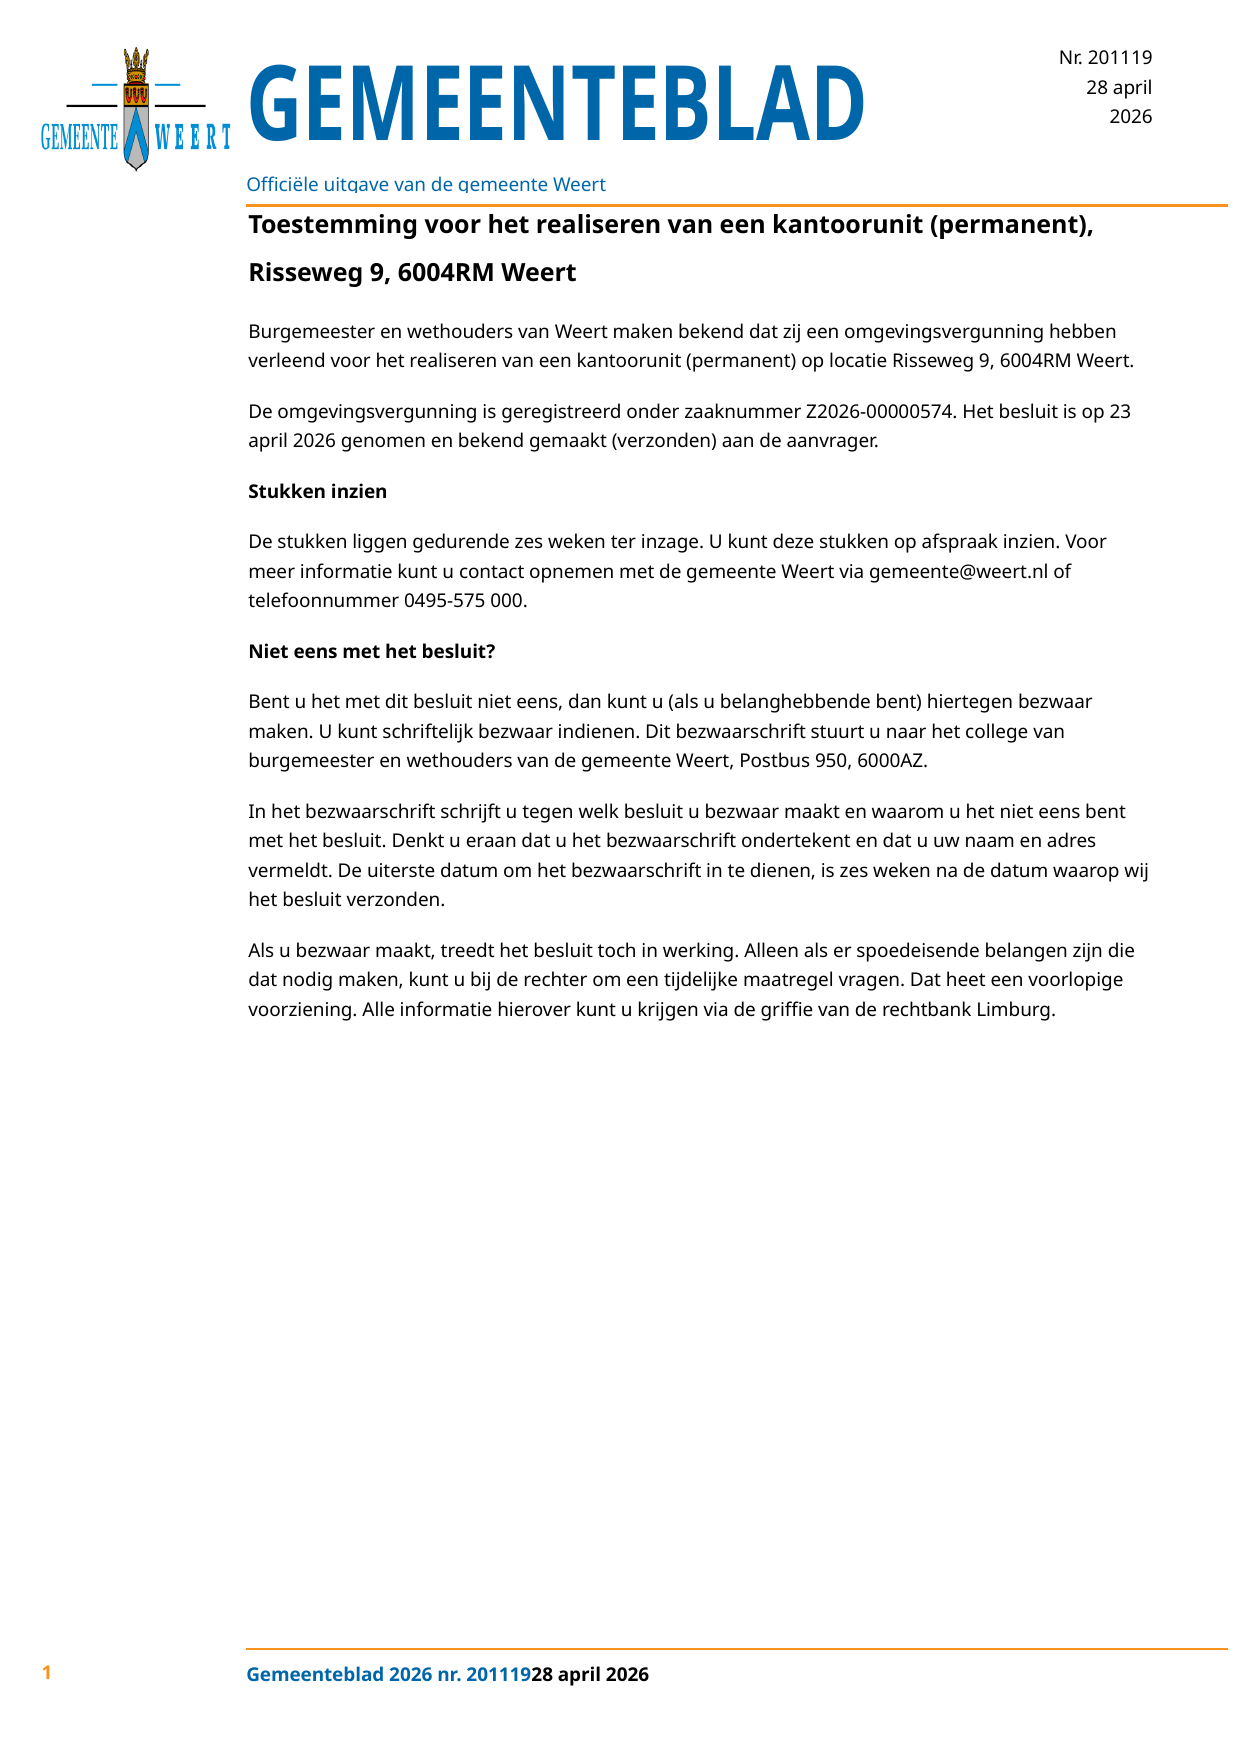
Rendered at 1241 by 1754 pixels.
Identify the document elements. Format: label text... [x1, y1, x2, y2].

text De stukken liggen gedurende zes weken ter inzage. U kunt deze stukken op afspraak inzien. Voor meer informatie kunt u contact opnemen met de gemeente Weert via gemeente@weert.nl of telefoonnummer 0495-575 000. [248, 528, 1152, 613]
text In het bezwaarschrift schrijft u tegen welk besluit u bezwaar maakt en waarom u het niet eens bent met het besluit. Denkt u eraan dat u het bezwaarschrift ondertekent en dat u uw naam en adres vermeldt. De uiterste datum om het bezwaarschrift in te dienen, is zes weken na de datum waarop wij het besluit verzonden. [248, 798, 1152, 912]
text Stukken inzien [248, 478, 1152, 504]
text Burgemeester en wethouders van Weert maken bekend dat zij een omgevingsvergunning hebben verleend voor het realiseren van een kantoorunit (permanent) op locatie Risseweg 9, 6004RM Weert. [248, 318, 1152, 373]
text Niet eens met het besluit? [248, 638, 1152, 664]
text Toestemming voor het realiseren van een kantoorunit (permanent), Risseweg 9, 6004RM Weert [248, 207, 1152, 288]
text Bent u het met dit besluit niet eens, dan kunt u (als u belanghebbende bent) hiertegen bezwaar maken. U kunt schriftelijk bezwaar indienen. Dit bezwaarschrift stuurt u naar het college van burgemeester en wethouders van de gemeente Weert, Postbus 950, 6000AZ. [248, 688, 1152, 773]
text Als u bezwaar maakt, treedt het besluit toch in werking. Alleen als er spoedeisende belangen zijn die dat nodig maken, kunt u bij de rechter om een tijdelijke maatregel vragen. Dat heet een voorlopige voorziening. Alle informatie hierover kunt u krijgen via de griffie van de rechtbank Limburg. [248, 937, 1152, 1022]
picture [41, 47, 231, 172]
text De omgevingsvergunning is geregistreerd onder zaaknummer Z2026-00000574. Het besluit is op 23 april 2026 genomen en bekend gemaakt (verzonden) aan de aanvrager. [248, 398, 1152, 453]
